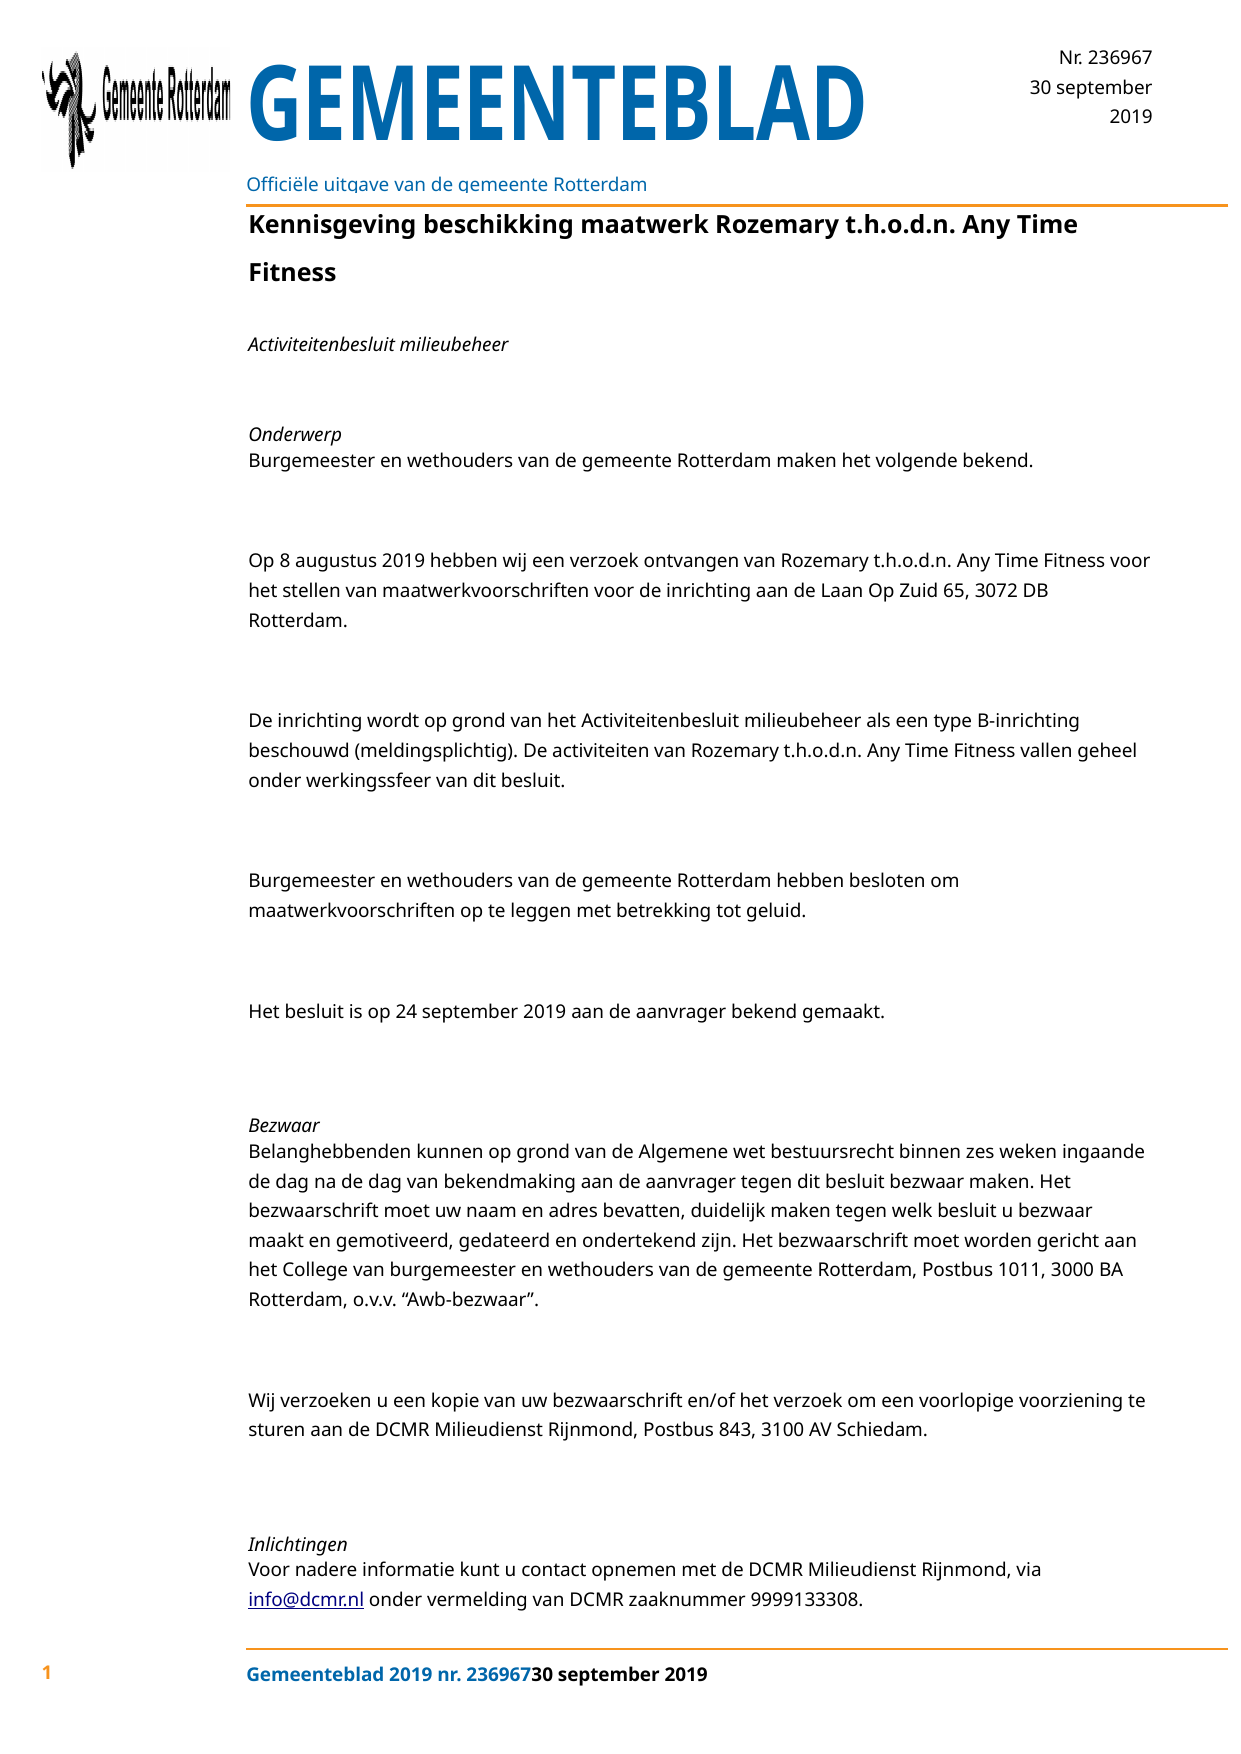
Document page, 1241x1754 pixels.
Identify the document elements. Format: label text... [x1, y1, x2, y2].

text Burgemeester en wethouders van de gemeente Rotterdam maken het volgende bekend. [248, 447, 1152, 473]
text Activiteitenbesluit milieubeheer [248, 331, 1152, 357]
text Bezwaar [248, 1112, 1152, 1138]
text De inrichting wordt op grond van het Activiteitenbesluit milieubeheer als een type B-inrichting beschouwd (meldingsplichtig). De activiteiten van Rozemary t.h.o.d.n. Any Time Fitness vallen geheel onder werkingssfeer van dit besluit. [248, 708, 1152, 793]
text Inlichtingen [248, 1531, 1152, 1557]
text Kennisgeving beschikking maatwerk Rozemary t.h.o.d.n. Any Time Fitness [248, 207, 1152, 288]
text Onderwerp [248, 421, 1152, 447]
text Voor nadere informatie kunt u contact opnemen met de DCMR Milieudienst Rijnmond, via info@dcmr.nl onder vermelding van DCMR zaaknummer 9999133308. [248, 1557, 1152, 1612]
text Belanghebbenden kunnen op grond van de Algemene wet bestuursrecht binnen zes weken ingaande de dag na de dag van bekendmaking aan de aanvrager tegen dit besluit bezwaar maken. Het bezwaarschrift moet uw naam en adres bevatten, duidelijk maken tegen welk besluit u bezwaar maakt en gemotiveerd, gedateerd en ondertekend zijn. Het bezwaarschrift moet worden gericht aan het College van burgemeester en wethouders van de gemeente Rotterdam, Postbus 1011, 3000 BA Rotterdam, o.v.v. “Awb-bezwaar”. [248, 1138, 1152, 1312]
text Op 8 augustus 2019 hebben wij een verzoek ontvangen van Rozemary t.h.o.d.n. Any Time Fitness voor het stellen van maatwerkvoorschriften voor de inrichting aan de Laan Op Zuid 65, 3072 DB Rotterdam. [248, 548, 1152, 633]
text Burgemeester en wethouders van de gemeente Rotterdam hebben besloten om maatwerkvoorschriften op te leggen met betrekking tot geluid. [248, 868, 1152, 923]
text Wij verzoeken u een kopie van uw bezwaarschrift en/of het verzoek om een voorlopige voorziening te sturen aan de DCMR Milieudienst Rijnmond, Postbus 843, 3100 AV Schiedam. [248, 1387, 1152, 1442]
text Het besluit is op 24 september 2019 aan de aanvrager bekend gemaakt. [248, 998, 1152, 1024]
picture [41, 47, 231, 172]
